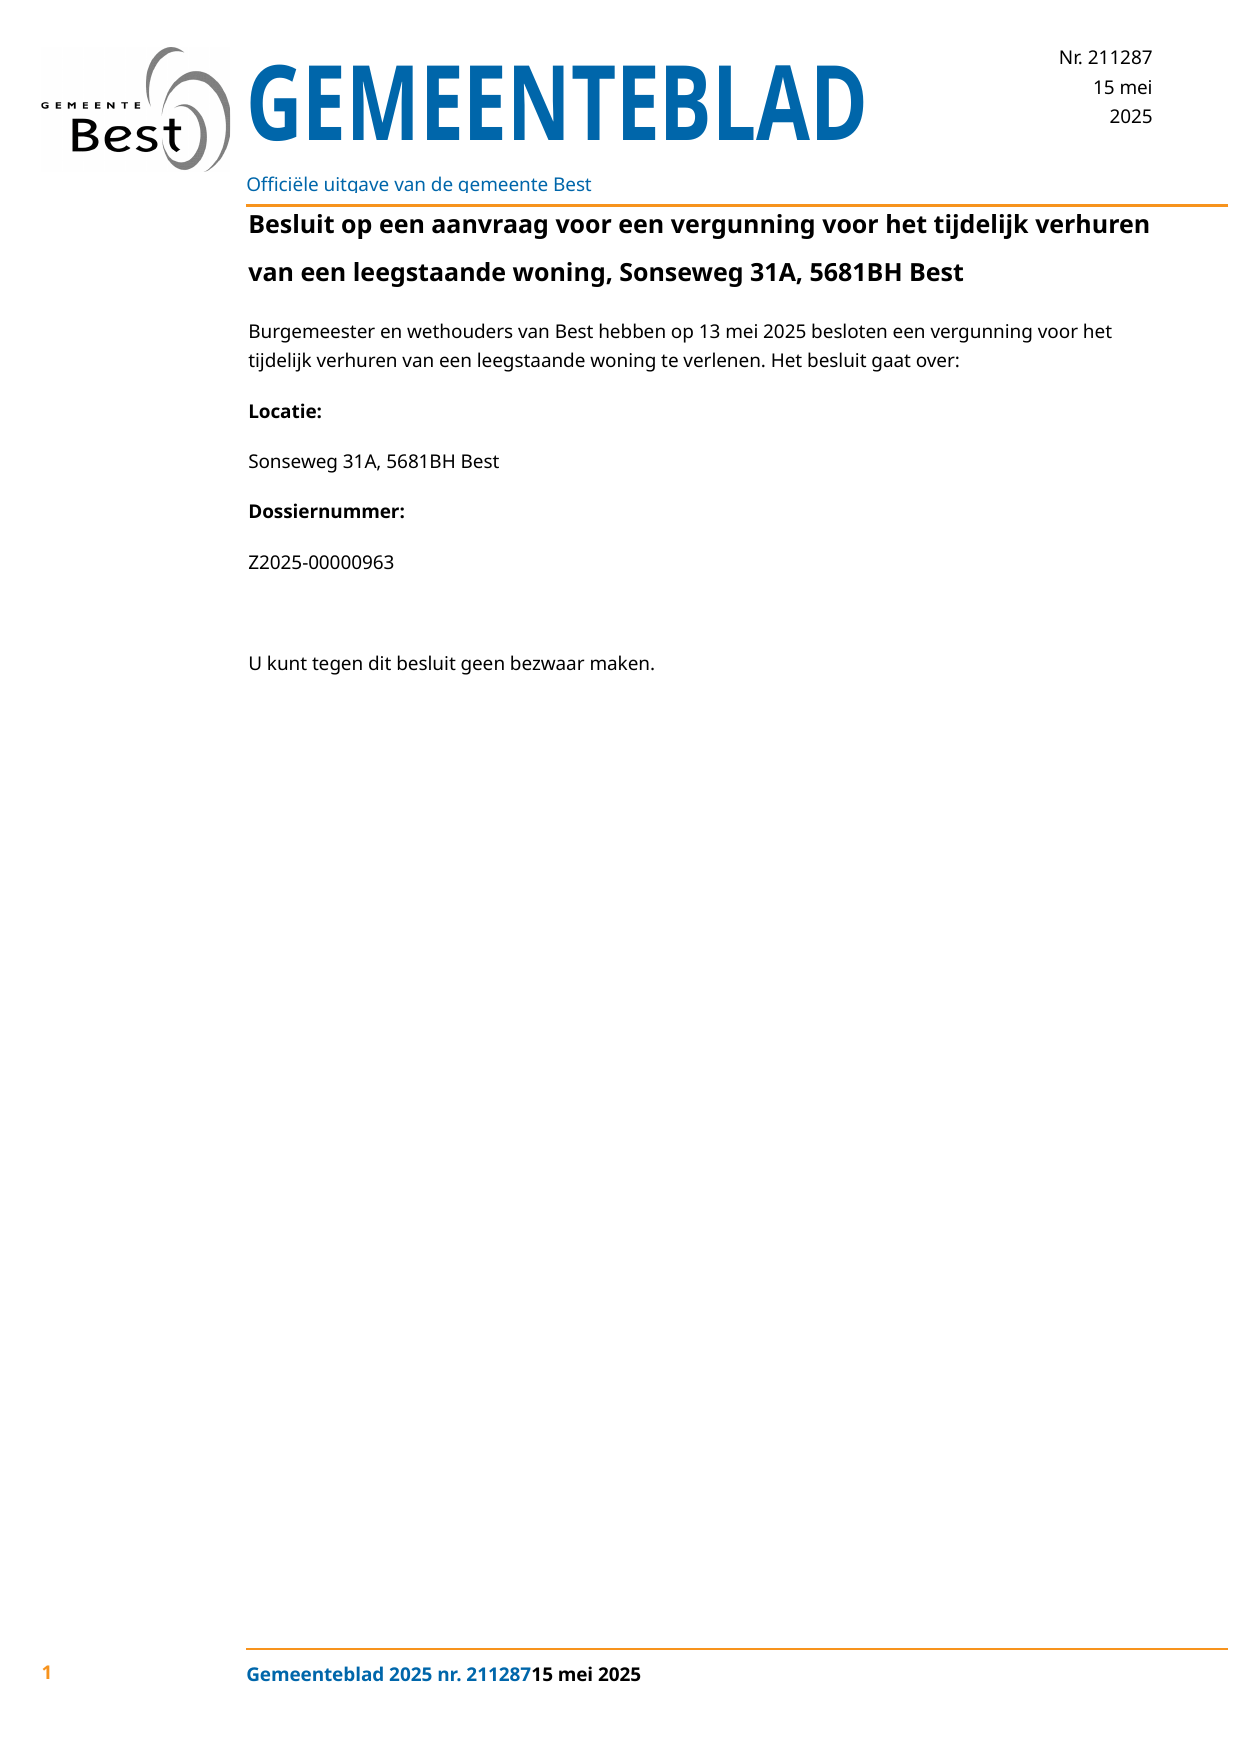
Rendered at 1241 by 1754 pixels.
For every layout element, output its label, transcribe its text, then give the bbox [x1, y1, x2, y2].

text Locatie: [248, 398, 1152, 424]
text Dossiernummer: [248, 499, 1152, 524]
text Burgemeester en wethouders van Best hebben op 13 mei 2025 besloten een vergunning voor het tijdelijk verhuren van een leegstaande woning te verlenen. Het besluit gaat over: [248, 318, 1152, 373]
text Sonseweg 31A, 5681BH Best [248, 448, 1152, 474]
text Z2025-00000963 [248, 549, 1152, 575]
picture [41, 47, 231, 172]
text U kunt tegen dit besluit geen bezwaar maken. [248, 650, 1152, 676]
text Besluit op een aanvraag voor een vergunning voor het tijdelijk verhuren van een leegstaande woning, Sonseweg 31A, 5681BH Best [248, 207, 1152, 288]
